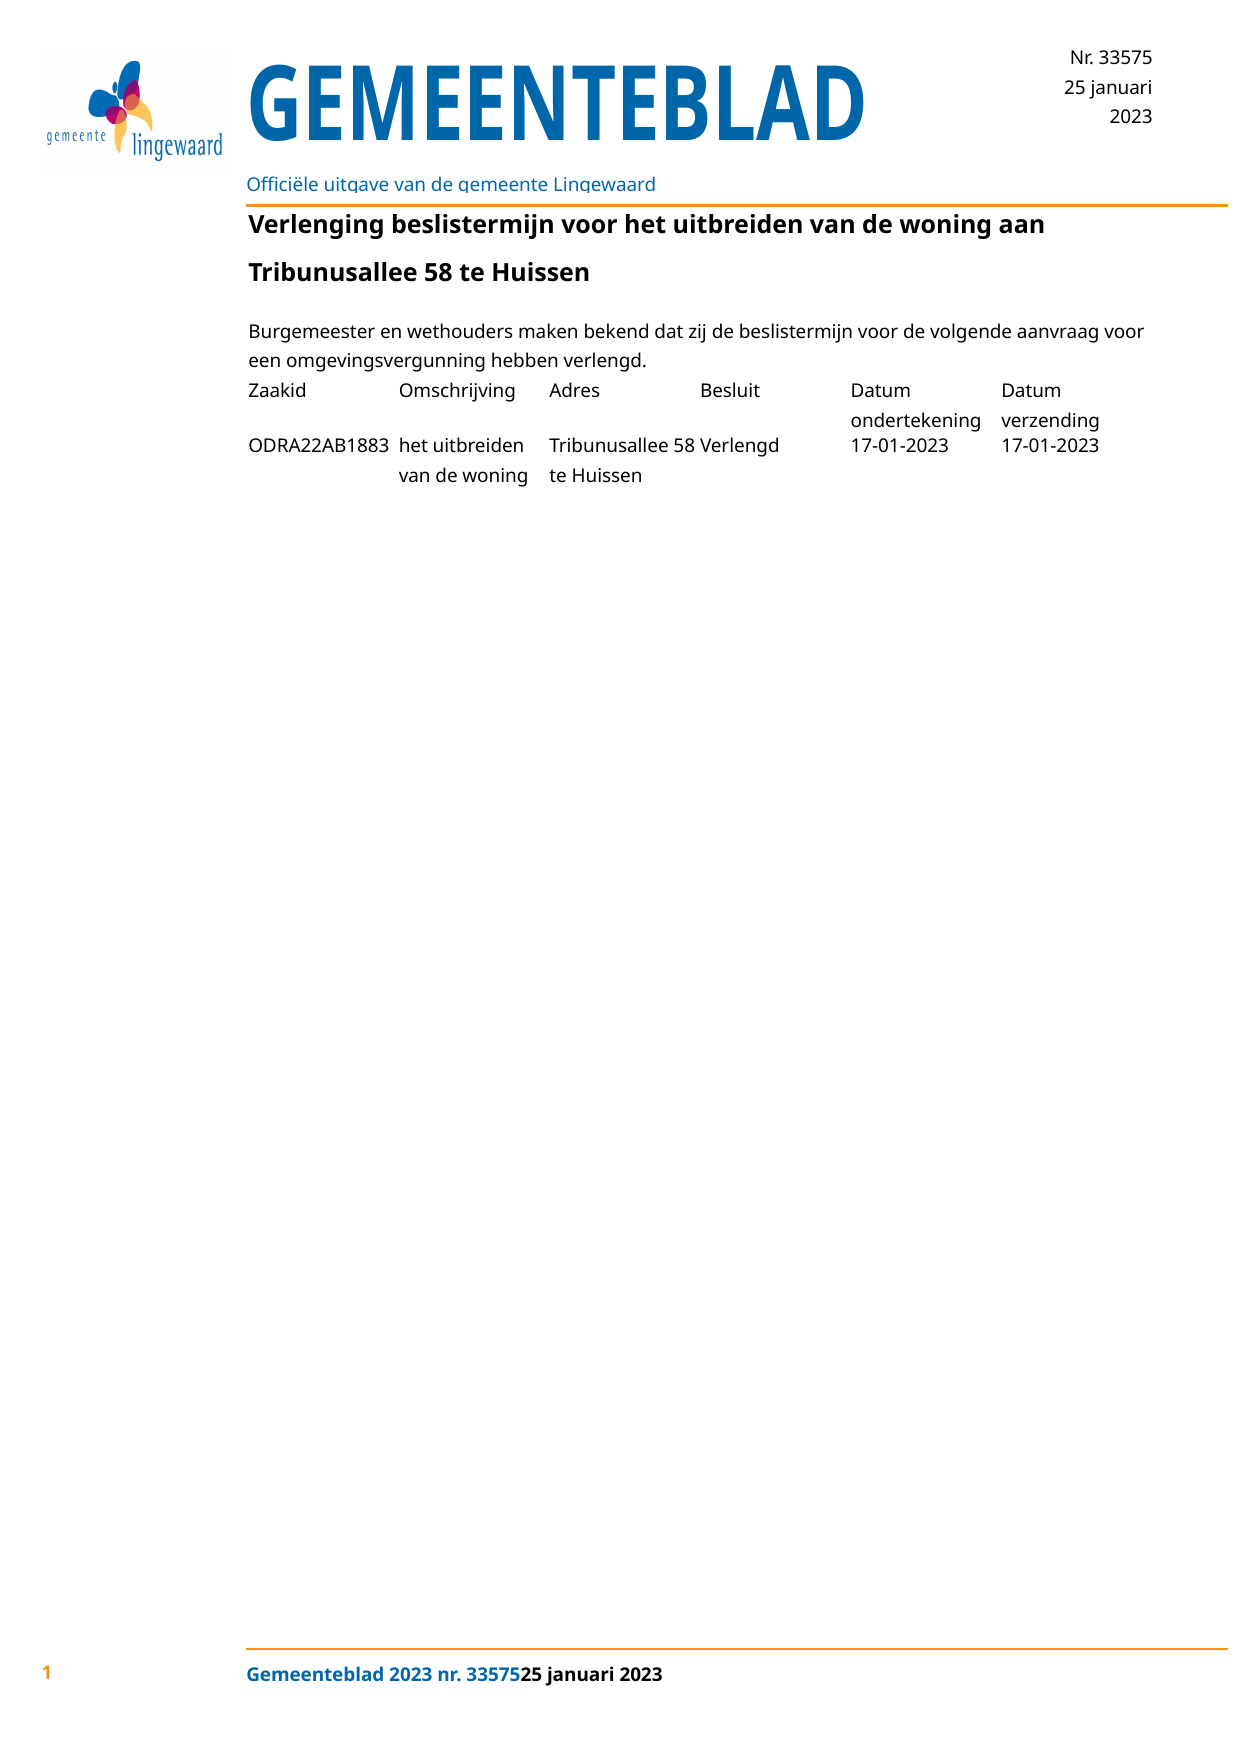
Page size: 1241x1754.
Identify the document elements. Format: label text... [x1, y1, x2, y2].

table_header Datum ondertekening [850, 377, 1001, 432]
table_header Besluit [700, 377, 850, 432]
table_cell ODRA22AB1883 [248, 433, 398, 488]
text Verlenging beslistermijn voor het uitbreiden van de woning aan Tribunusallee 58 te Huissen [248, 207, 1152, 288]
table_cell Tribunusallee 58 te Huissen [549, 433, 700, 488]
table_cell Verlengd [700, 433, 850, 488]
table_header Omschrijving [399, 377, 549, 432]
table_header Datum verzending [1001, 377, 1152, 432]
table_cell 17-01-2023 [850, 433, 1001, 488]
table_header Zaakid [248, 377, 398, 432]
picture [41, 47, 231, 172]
text Burgemeester en wethouders maken bekend dat zij de beslistermijn voor de volgende aanvraag voor een omgevingsvergunning hebben verlengd. [248, 318, 1152, 373]
table_header Adres [549, 377, 700, 432]
table_cell 17-01-2023 [1001, 433, 1152, 488]
table_cell het uitbreiden van de woning [399, 433, 549, 488]
